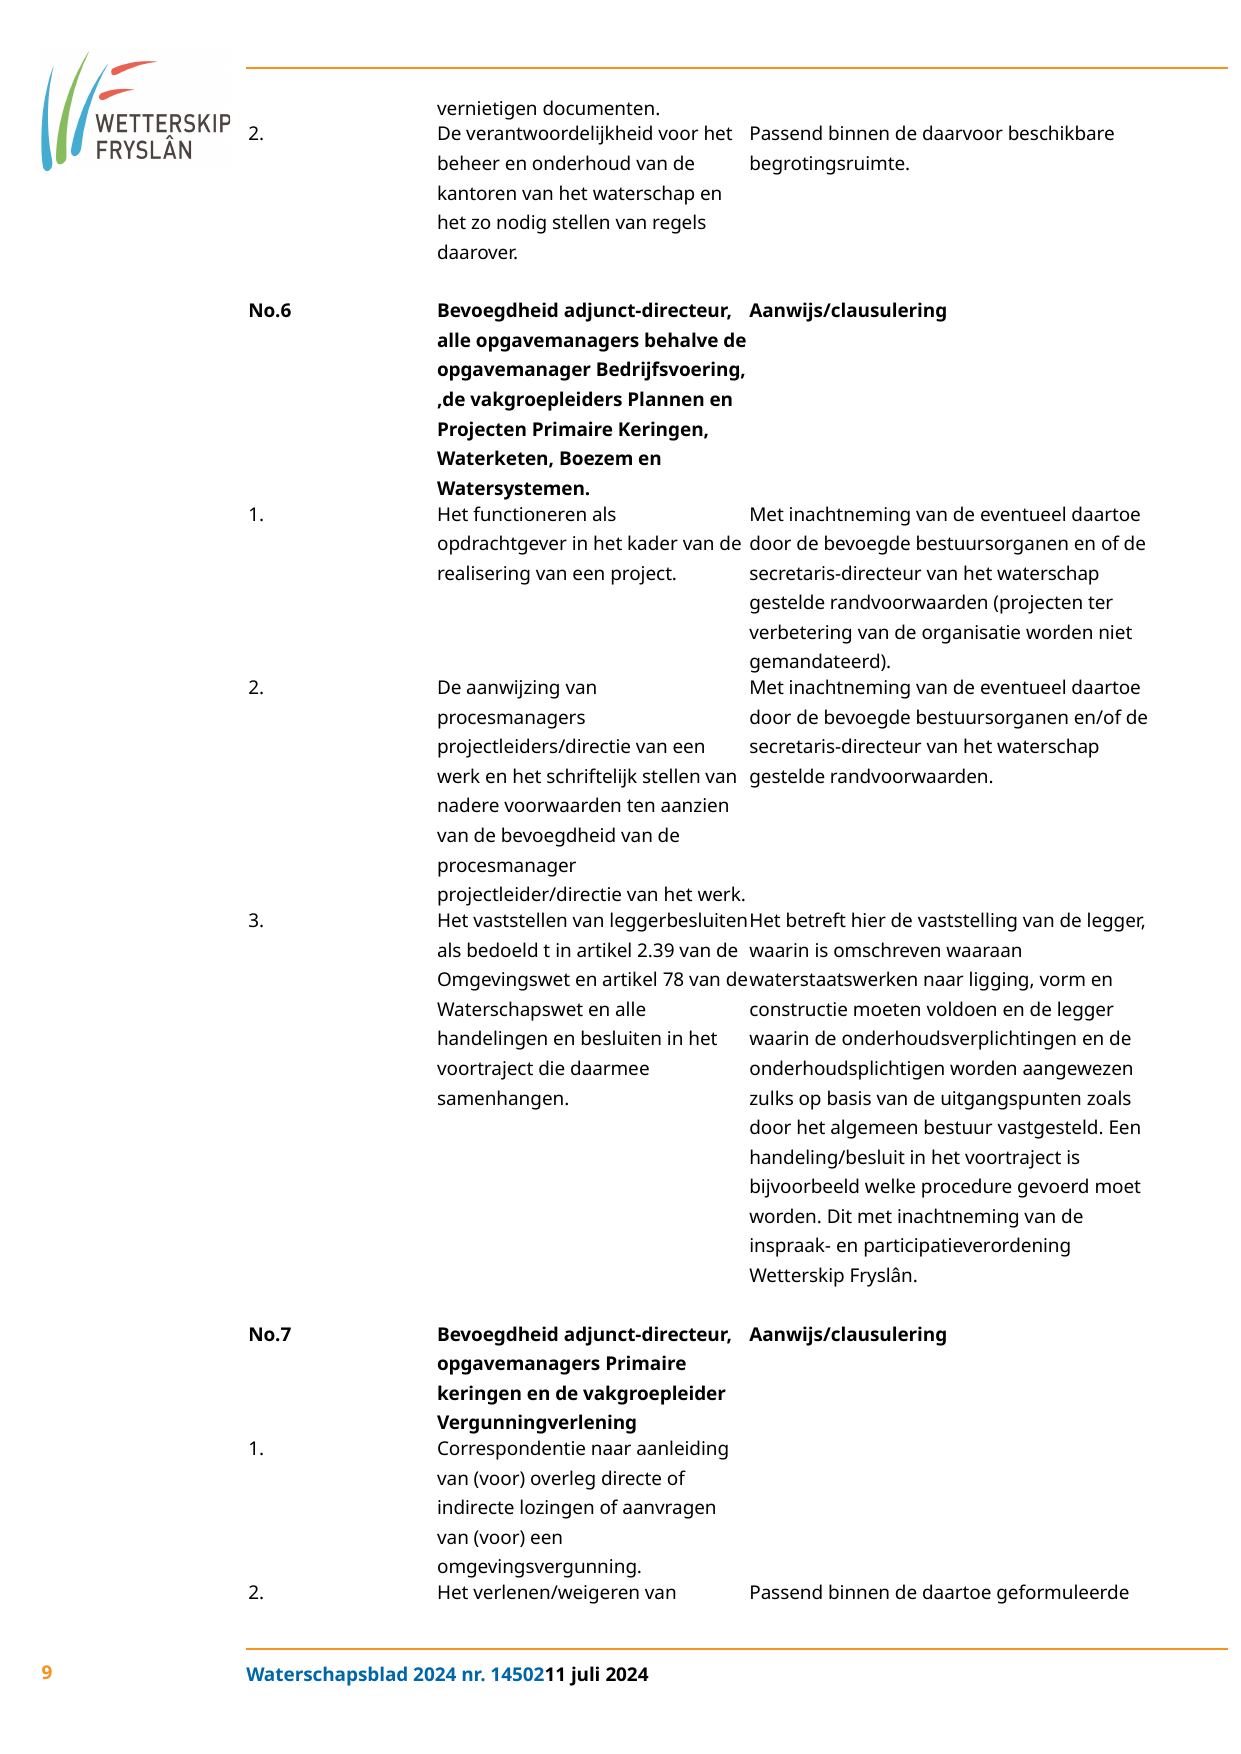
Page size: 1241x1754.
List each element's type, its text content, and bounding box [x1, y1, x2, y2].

table_header No.6 [248, 298, 437, 501]
table_cell vernietigen documenten. [437, 95, 749, 121]
table_cell 1. [248, 1435, 437, 1579]
table_cell Het verlenen/weigeren van [437, 1579, 749, 1605]
table_cell Passend binnen de daartoe geformuleerde [749, 1579, 1152, 1605]
table_cell Met inachtneming van de eventueel daartoe door de bevoegde bestuursorganen en of de secretaris-directeur van het waterschap gestelde randvoorwaarden (projecten ter verbetering van de organisatie worden niet gemandateerd). [749, 501, 1152, 674]
table_cell 2. [248, 1579, 437, 1605]
table_header Bevoegdheid adjunct-directeur, opgavemanagers Primaire keringen en de vakgroepleider Vergunningverlening [437, 1321, 749, 1435]
table_cell [248, 95, 437, 121]
table_cell Passend binnen de daarvoor beschikbare begrotingsruimte. [749, 121, 1152, 264]
table_cell 2. [248, 121, 437, 264]
table_cell De verantwoordelijkheid voor het beheer en onderhoud van de kantoren van het waterschap en het zo nodig stellen van regels daarover. [437, 121, 749, 264]
table_cell Met inachtneming van de eventueel daartoe door de bevoegde bestuursorganen en/of de secretaris-directeur van het waterschap gestelde randvoorwaarden. [749, 674, 1152, 907]
table_header Aanwijs/clausulering [749, 298, 1152, 501]
table_cell 3. [248, 907, 437, 1288]
table_cell Correspondentie naar aanleiding van (voor) overleg directe of indirecte lozingen of aanvragen van (voor) een omgevingsvergunning. [437, 1435, 749, 1579]
table_cell 1. [248, 501, 437, 674]
table_header No.7 [248, 1321, 437, 1435]
picture [41, 47, 231, 172]
table_cell De aanwijzing van procesmanagers projectleiders/directie van een werk en het schriftelijk stellen van nadere voorwaarden ten aanzien van de bevoegdheid van de procesmanager projectleider/directie van het werk. [437, 674, 749, 907]
table_cell 2. [248, 674, 437, 907]
table_header Aanwijs/clausulering [749, 1321, 1152, 1435]
table_header Bevoegdheid adjunct-directeur, alle opgavemanagers behalve de opgavemanager Bedrijfsvoering, ,de vakgroepleiders Plannen en Projecten Primaire Keringen, Waterketen, Boezem en Watersystemen. [437, 298, 749, 501]
table_cell [749, 95, 1152, 121]
table_cell Het vaststellen van leggerbesluiten als bedoeld t in artikel 2.39 van de Omgevingswet en artikel 78 van de Waterschapswet en alle handelingen en besluiten in het voortraject die daarmee samenhangen. [437, 907, 749, 1288]
table_cell [749, 1435, 1152, 1579]
table_cell Het functioneren als opdrachtgever in het kader van de realisering van een project. [437, 501, 749, 674]
table_cell Het betreft hier de vaststelling van de legger, waarin is omschreven waaraan waterstaatswerken naar ligging, vorm en constructie moeten voldoen en de legger waarin de onderhoudsverplichtingen en de onderhoudsplichtigen worden aangewezen zulks op basis van de uitgangspunten zoals door het algemeen bestuur vastgesteld. Een handeling/besluit in het voortraject is bijvoorbeeld welke procedure gevoerd moet worden. Dit met inachtneming van de inspraak- en participatieverordening Wetterskip Fryslân. [749, 907, 1152, 1288]
